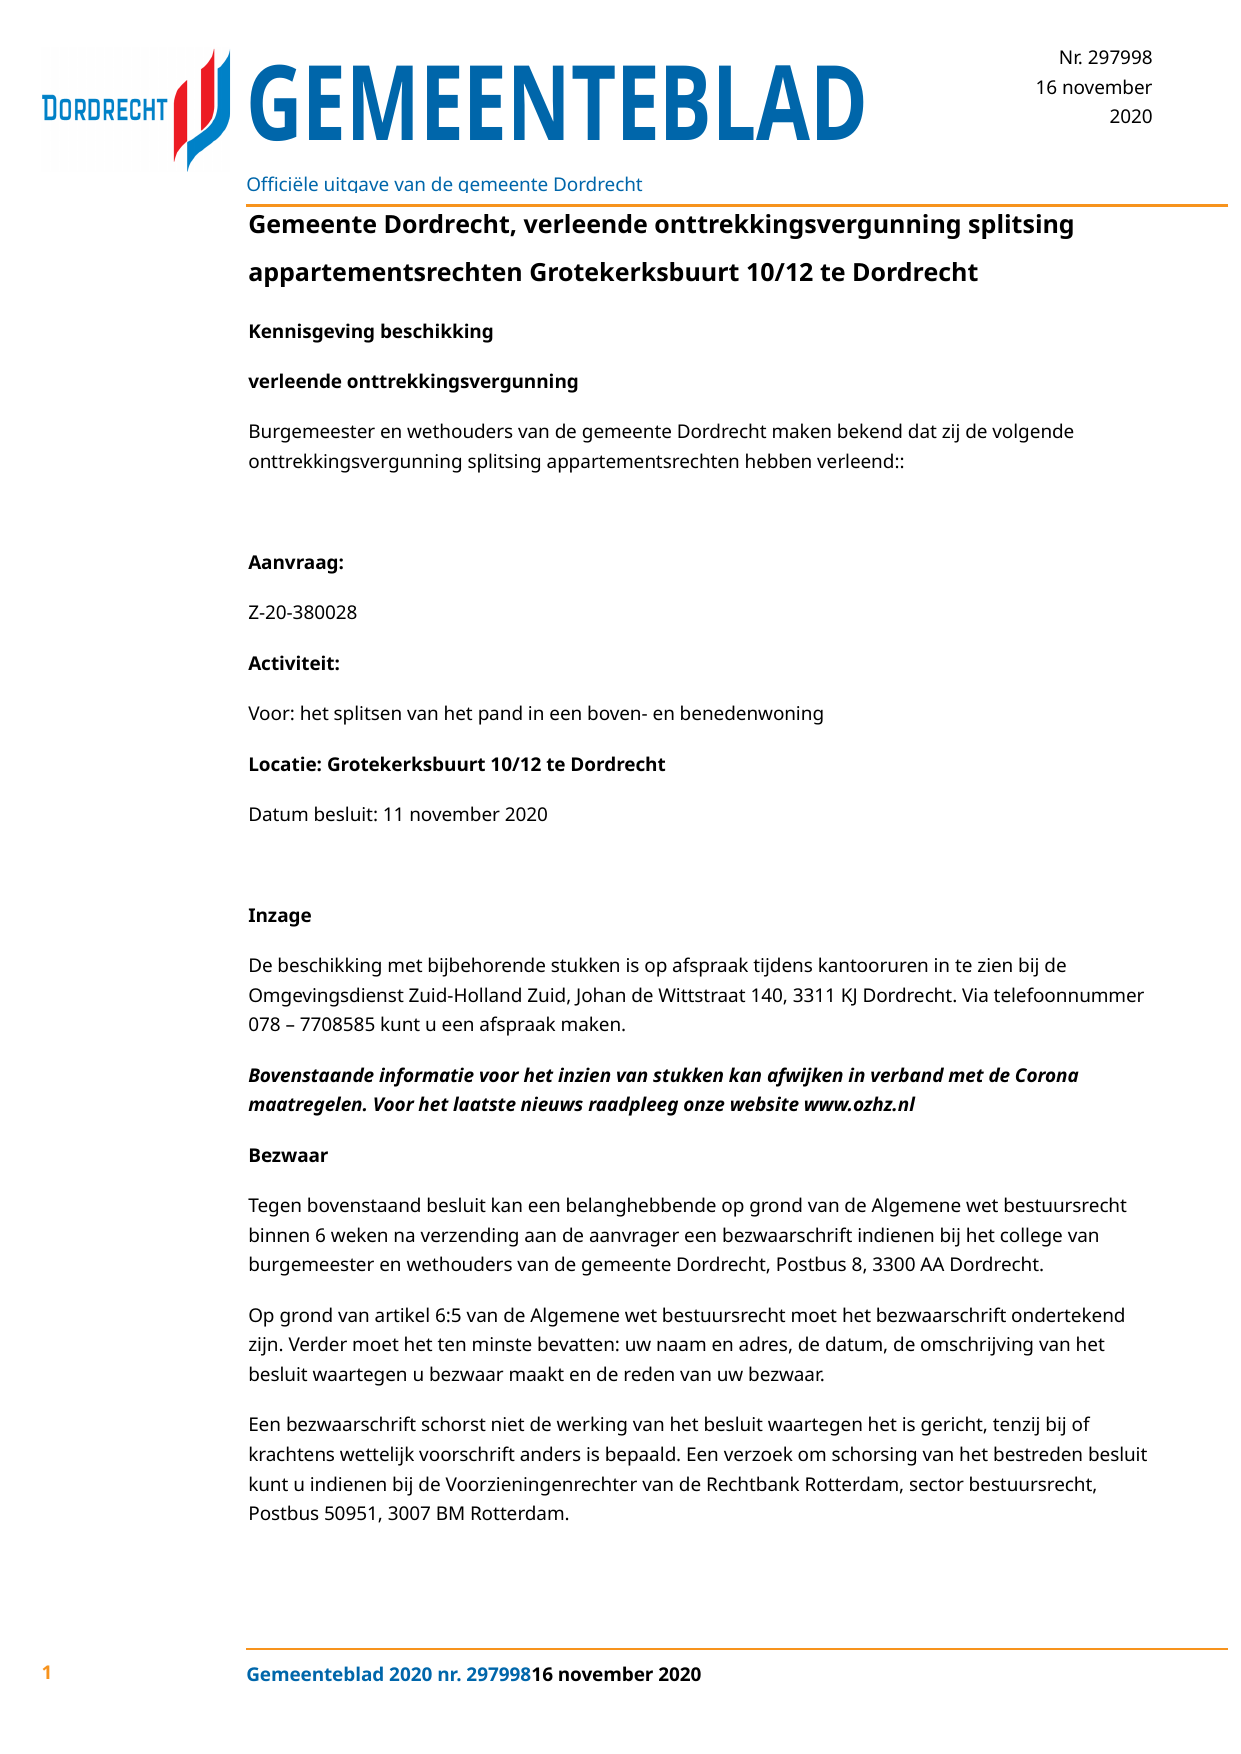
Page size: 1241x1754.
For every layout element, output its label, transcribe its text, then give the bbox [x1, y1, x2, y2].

text Activiteit: [248, 650, 1152, 676]
text Gemeente Dordrecht, verleende onttrekkingsvergunning splitsing appartementsrechten Grotekerksbuurt 10/12 te Dordrecht [248, 207, 1152, 288]
text Aanvraag: [248, 549, 1152, 575]
text Bovenstaande informatie voor het inzien van stukken kan afwijken in verband met de Corona maatregelen. Voor het laatste nieuws raadpleeg onze website www.ozhz.nl [248, 1062, 1152, 1117]
text Op grond van artikel 6:5 van de Algemene wet bestuursrecht moet het bezwaarschrift ondertekend zijn. Verder moet het ten minste bevatten: uw naam en adres, de datum, de omschrijving van het besluit waartegen u bezwaar maakt en de reden van uw bezwaar. [248, 1302, 1152, 1387]
text Locatie: Grotekerksbuurt 10/12 te Dordrecht [248, 751, 1152, 777]
picture [41, 47, 231, 172]
text verleende onttrekkingsvergunning [248, 368, 1152, 394]
text Een bezwaarschrift schorst niet de werking van het besluit waartegen het is gericht, tenzij bij of krachtens wettelijk voorschrift anders is bepaald. Een verzoek om schorsing van het bestreden besluit kunt u indienen bij de Voorzieningenrechter van de Rechtbank Rotterdam, sector bestuursrecht, Postbus 50951, 3007 BM Rotterdam. [248, 1412, 1152, 1526]
text Tegen bovenstaand besluit kan een belanghebbende op grond van de Algemene wet bestuursrecht binnen 6 weken na verzending aan de aanvrager een bezwaarschrift indienen bij het college van burgemeester en wethouders van de gemeente Dordrecht, Postbus 8, 3300 AA Dordrecht. [248, 1192, 1152, 1277]
text Bezwaar [248, 1142, 1152, 1168]
text De beschikking met bijbehorende stukken is op afspraak tijdens kantooruren in te zien bij de Omgevingsdienst Zuid-Holland Zuid, Johan de Wittstraat 140, 3311 KJ Dordrecht. Via telefoonnummer 078 – 7708585 kunt u een afspraak maken. [248, 952, 1152, 1037]
text Inzage [248, 902, 1152, 928]
text Datum besluit: 11 november 2020 [248, 801, 1152, 827]
text Voor: het splitsen van het pand in een boven- en benedenwoning [248, 700, 1152, 726]
text Z-20-380028 [248, 599, 1152, 625]
text Burgemeester en wethouders van de gemeente Dordrecht maken bekend dat zij de volgende onttrekkingsvergunning splitsing appartementsrechten hebben verleend:: [248, 419, 1152, 474]
text Kennisgeving beschikking [248, 318, 1152, 344]
